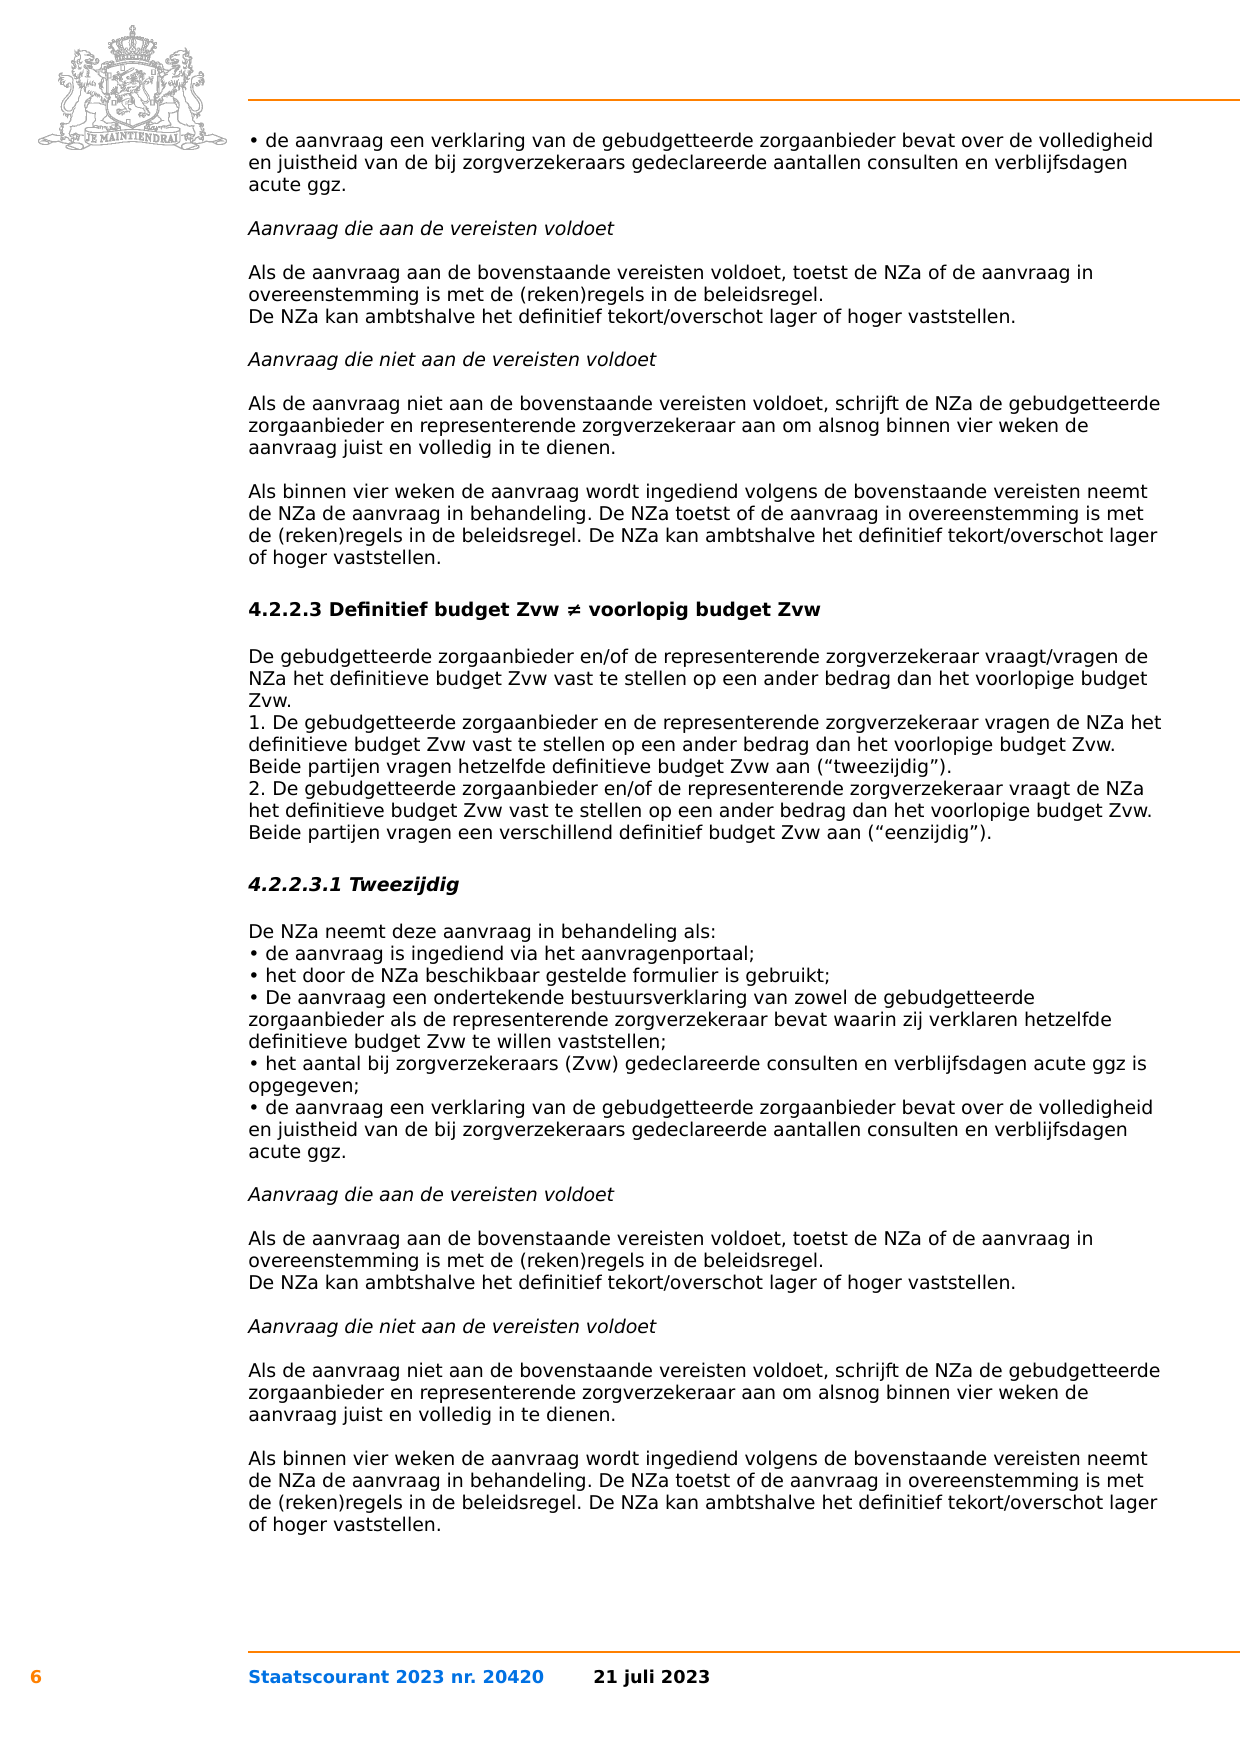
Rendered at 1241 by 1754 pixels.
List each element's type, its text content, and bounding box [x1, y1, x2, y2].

text • de aanvraag is ingediend via het aanvragenportaal; [248, 943, 1163, 965]
text Als binnen vier weken de aanvraag wordt ingediend volgens de bovenstaande vereisten neemt de NZa de aanvraag in behandeling. De NZa toetst of de aanvraag in overeenstemming is met de (reken)regels in de beleidsregel. De NZa kan ambtshalve het definitief tekort/overschot lager of hoger vaststellen. [248, 1448, 1163, 1536]
text Als de aanvraag niet aan de bovenstaande vereisten voldoet, schrijft de NZa de gebudgetteerde zorgaanbieder en representerende zorgverzekeraar aan om alsnog binnen vier weken de aanvraag juist en volledig in te dienen. [248, 393, 1163, 459]
text De NZa neemt deze aanvraag in behandeling als: [248, 921, 1163, 943]
text • de aanvraag een verklaring van de gebudgetteerde zorgaanbieder bevat over de volledigheid en juistheid van de bij zorgverzekeraars gedeclareerde aantallen consulten en verblijfsdagen acute ggz. [248, 130, 1163, 196]
text Als de aanvraag aan de bovenstaande vereisten voldoet, toetst de NZa of de aanvraag in overeenstemming is met de (reken)regels in de beleidsregel. [248, 1228, 1163, 1272]
text De gebudgetteerde zorgaanbieder en/of de representerende zorgverzekeraar vraagt/vragen de NZa het definitieve budget Zvw vast te stellen op een ander bedrag dan het voorlopige budget Zvw. [248, 646, 1163, 712]
text Als de aanvraag aan de bovenstaande vereisten voldoet, toetst de NZa of de aanvraag in overeenstemming is met de (reken)regels in de beleidsregel. [248, 262, 1163, 306]
picture [38, 25, 227, 150]
text Als binnen vier weken de aanvraag wordt ingediend volgens de bovenstaande vereisten neemt de NZa de aanvraag in behandeling. De NZa toetst of de aanvraag in overeenstemming is met de (reken)regels in de beleidsregel. De NZa kan ambtshalve het definitief tekort/overschot lager of hoger vaststellen. [248, 481, 1163, 569]
text 2. De gebudgetteerde zorgaanbieder en/of de representerende zorgverzekeraar vraagt de NZa het definitieve budget Zvw vast te stellen op een ander bedrag dan het voorlopige budget Zvw. Beide partijen vragen een verschillend definitief budget Zvw aan (“eenzijdig”). [248, 778, 1163, 844]
text • De aanvraag een ondertekende bestuursverklaring van zowel de gebudgetteerde zorgaanbieder als de representerende zorgverzekeraar bevat waarin zij verklaren hetzelfde definitieve budget Zvw te willen vaststellen; [248, 987, 1163, 1053]
text • het door de NZa beschikbaar gestelde formulier is gebruikt; [248, 965, 1163, 987]
subtitle Aanvraag die aan de vereisten voldoet [248, 1184, 1163, 1206]
text Als de aanvraag niet aan de bovenstaande vereisten voldoet, schrijft de NZa de gebudgetteerde zorgaanbieder en representerende zorgverzekeraar aan om alsnog binnen vier weken de aanvraag juist en volledig in te dienen. [248, 1360, 1163, 1426]
text De NZa kan ambtshalve het definitief tekort/overschot lager of hoger vaststellen. [248, 1272, 1163, 1294]
text 1. De gebudgetteerde zorgaanbieder en de representerende zorgverzekeraar vragen de NZa het definitieve budget Zvw vast te stellen op een ander bedrag dan het voorlopige budget Zvw. Beide partijen vragen hetzelfde definitieve budget Zvw aan (“tweezijdig”). [248, 712, 1163, 778]
text • de aanvraag een verklaring van de gebudgetteerde zorgaanbieder bevat over de volledigheid en juistheid van de bij zorgverzekeraars gedeclareerde aantallen consulten en verblijfsdagen acute ggz. [248, 1097, 1163, 1162]
subtitle 4.2.2.3.1 Tweezijdig [248, 874, 1163, 896]
text De NZa kan ambtshalve het definitief tekort/overschot lager of hoger vaststellen. [248, 306, 1163, 327]
subtitle 4.2.2.3 Definitief budget Zvw ≠ voorlopig budget Zvw [248, 599, 1163, 621]
subtitle Aanvraag die niet aan de vereisten voldoet [248, 1316, 1163, 1338]
text • het aantal bij zorgverzekeraars (Zvw) gedeclareerde consulten en verblijfsdagen acute ggz is opgegeven; [248, 1053, 1163, 1097]
subtitle Aanvraag die niet aan de vereisten voldoet [248, 349, 1163, 371]
subtitle Aanvraag die aan de vereisten voldoet [248, 218, 1163, 240]
